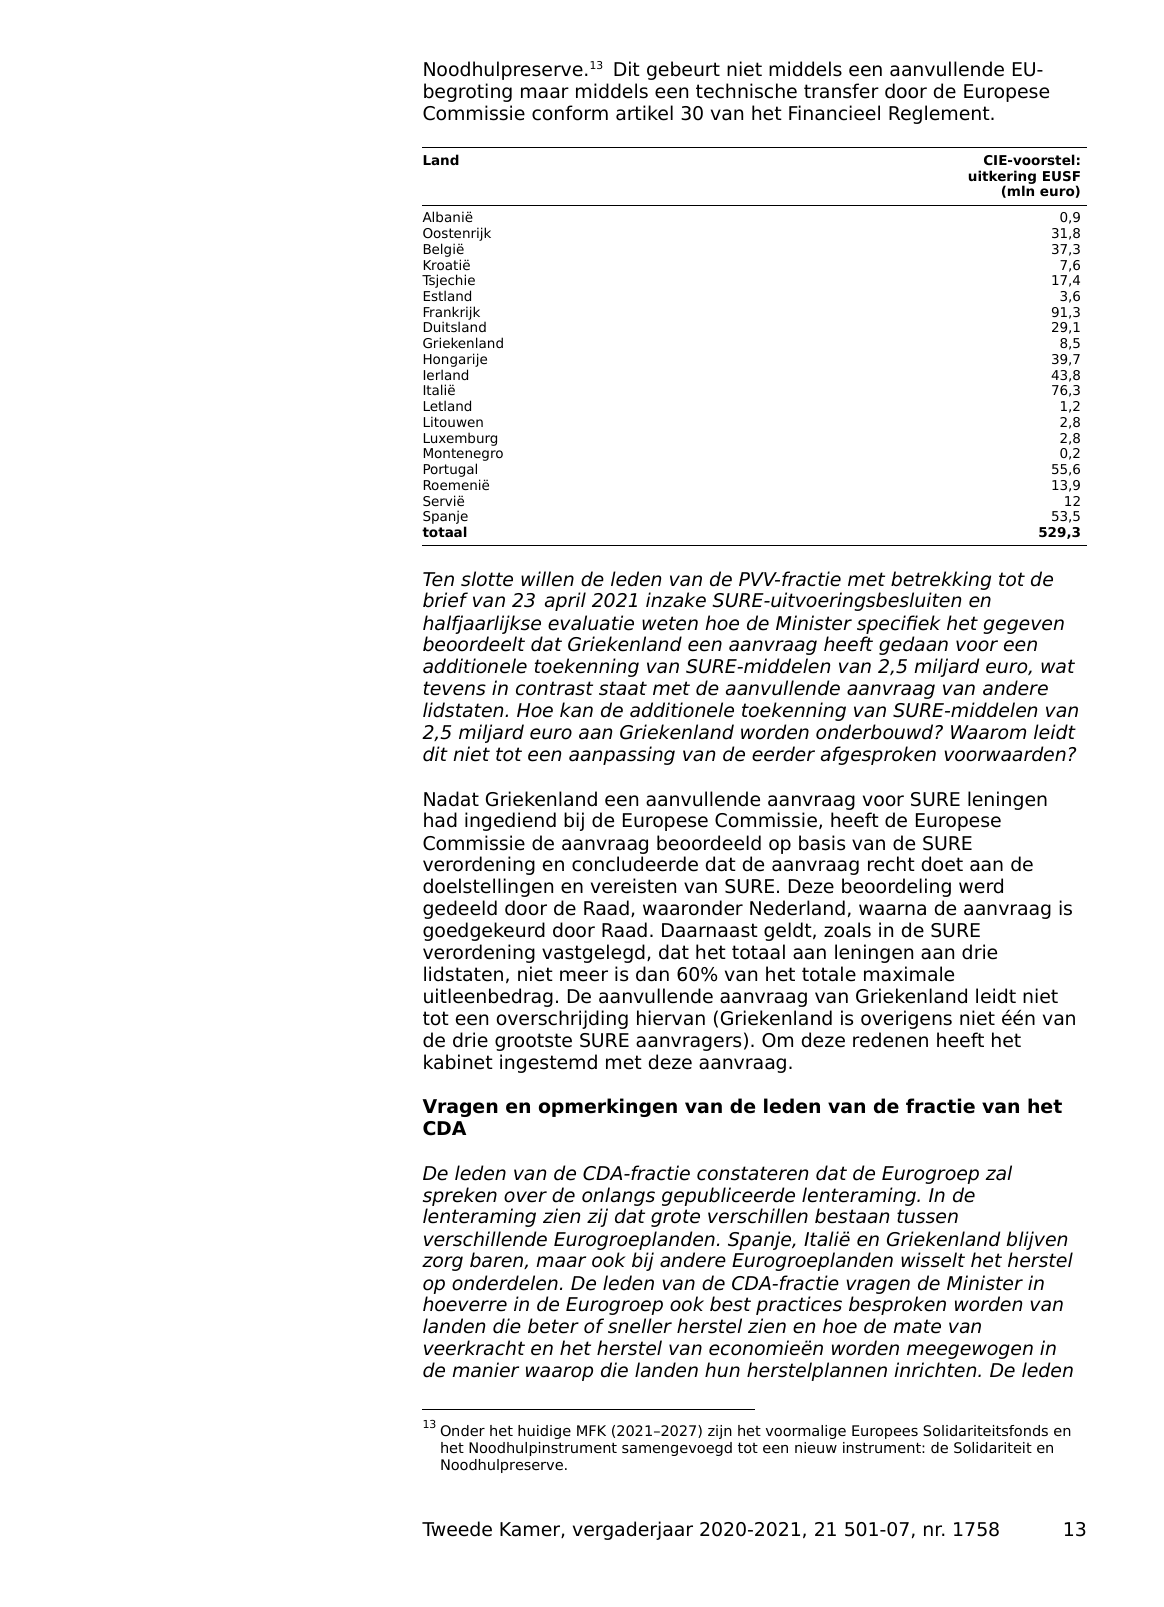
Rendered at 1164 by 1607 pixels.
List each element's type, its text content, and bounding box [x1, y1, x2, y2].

table_header Land [422, 148, 954, 204]
table_cell 39,7 [954, 352, 1087, 367]
table_cell Ierland [422, 368, 954, 383]
table_header CIE-voorstel: uitkering EUSF (mln euro) [954, 148, 1087, 204]
table_cell 7,6 [954, 258, 1087, 273]
table_cell 13,9 [954, 478, 1087, 493]
table_cell 2,8 [954, 430, 1087, 446]
table_cell totaal [422, 525, 954, 545]
table_cell Servië [422, 493, 954, 509]
table_cell Estland [422, 289, 954, 304]
text De leden van de CDA-fractie constateren dat de Eurogroep zal spreken over de onlangs gepubliceerde lenteraming. In de lenteraming zien zij dat grote verschillen bestaan tussen verschillende Eurogroeplanden. Spanje, Italië en Griekenland blijven zorg baren, maar ook bij andere Eurogroeplanden wisselt het herstel op onderdelen. De leden van de CDA-fractie vragen de Minister in hoeverre in de Eurogroep ook best practices besproken worden van landen die beter of sneller herstel zien en hoe de mate van veerkracht en het herstel van economieën worden meegewogen in de manier waarop die landen hun herstelplannen inrichten. De leden [422, 1162, 1087, 1382]
table_cell Duitsland [422, 320, 954, 336]
table_cell 17,4 [954, 273, 1087, 289]
table_cell Griekenland [422, 336, 954, 352]
table_cell Kroatië [422, 258, 954, 273]
table_cell 37,3 [954, 242, 1087, 257]
table_cell 3,6 [954, 289, 1087, 304]
subtitle Vragen en opmerkingen van de leden van de fractie van het CDA [422, 1096, 1087, 1140]
table_cell Portugal [422, 462, 954, 478]
table_cell Oostenrijk [422, 226, 954, 242]
table_cell België [422, 242, 954, 257]
table_cell 8,5 [954, 336, 1087, 352]
table_cell 53,5 [954, 509, 1087, 525]
table_cell Spanje [422, 509, 954, 525]
table_cell 12 [954, 493, 1087, 509]
table_cell 76,3 [954, 383, 1087, 399]
table_cell 55,6 [954, 462, 1087, 478]
text Noodhulpreserve. Dit gebeurt niet middels een aanvullende EU-begroting maar middels een technische transfer door de Europese Commissie conform artikel 30 van het Financieel Reglement. [422, 59, 1087, 125]
text Onder het huidige MFK (2021–2027) zijn het voormalige Europees Solidariteitsfonds en het Noodhulpinstrument samengevoegd tot een nieuw instrument: de Solidariteit en Noodhulpreserve. [422, 1418, 1087, 1474]
table_cell 43,8 [954, 368, 1087, 383]
table_cell 529,3 [954, 525, 1087, 545]
table_cell Roemenië [422, 478, 954, 493]
table_cell Luxemburg [422, 430, 954, 446]
table_cell Litouwen [422, 415, 954, 430]
table_cell Frankrijk [422, 305, 954, 320]
table_cell Montenegro [422, 446, 954, 462]
table_cell 91,3 [954, 305, 1087, 320]
table_cell 29,1 [954, 320, 1087, 336]
table_cell Tsjechie [422, 273, 954, 289]
table_cell 2,8 [954, 415, 1087, 430]
text Nadat Griekenland een aanvullende aanvraag voor SURE leningen had ingediend bij de Europese Commissie, heeft de Europese Commissie de aanvraag beoordeeld op basis van de SURE verordening en concludeerde dat de aanvraag recht doet aan de doelstellingen en vereisten van SURE. Deze beoordeling werd gedeeld door de Raad, waaronder Nederland, waarna de aanvraag is goedgekeurd door Raad. Daarnaast geldt, zoals in de SURE verordening vastgelegd, dat het totaal aan leningen aan drie lidstaten, niet meer is dan 60% van het totale maximale uitleenbedrag. De aanvullende aanvraag van Griekenland leidt niet tot een overschrijding hiervan (Griekenland is overigens niet één van de drie grootste SURE aanvragers). Om deze redenen heeft het kabinet ingestemd met deze aanvraag. [422, 788, 1087, 1074]
table_cell Italië [422, 383, 954, 399]
table_cell 0,9 [954, 206, 1087, 226]
table_cell 1,2 [954, 399, 1087, 415]
table_cell 0,2 [954, 446, 1087, 462]
table_cell 31,8 [954, 226, 1087, 242]
table_cell Letland [422, 399, 954, 415]
text Ten slotte willen de leden van de PVV-fractie met betrekking tot de brief van 23 april 2021 inzake SURE-uitvoeringsbesluiten en halfjaarlijkse evaluatie weten hoe de Minister specifiek het gegeven beoordeelt dat Griekenland een aanvraag heeft gedaan voor een additionele toekenning van SURE-middelen van 2,5 miljard euro, wat tevens in contrast staat met de aanvullende aanvraag van andere lidstaten. Hoe kan de additionele toekenning van SURE-middelen van 2,5 miljard euro aan Griekenland worden onderbouwd? Waarom leidt dit niet tot een aanpassing van de eerder afgesproken voorwaarden? [422, 568, 1087, 766]
table_cell Hongarije [422, 352, 954, 367]
table_cell Albanië [422, 206, 954, 226]
